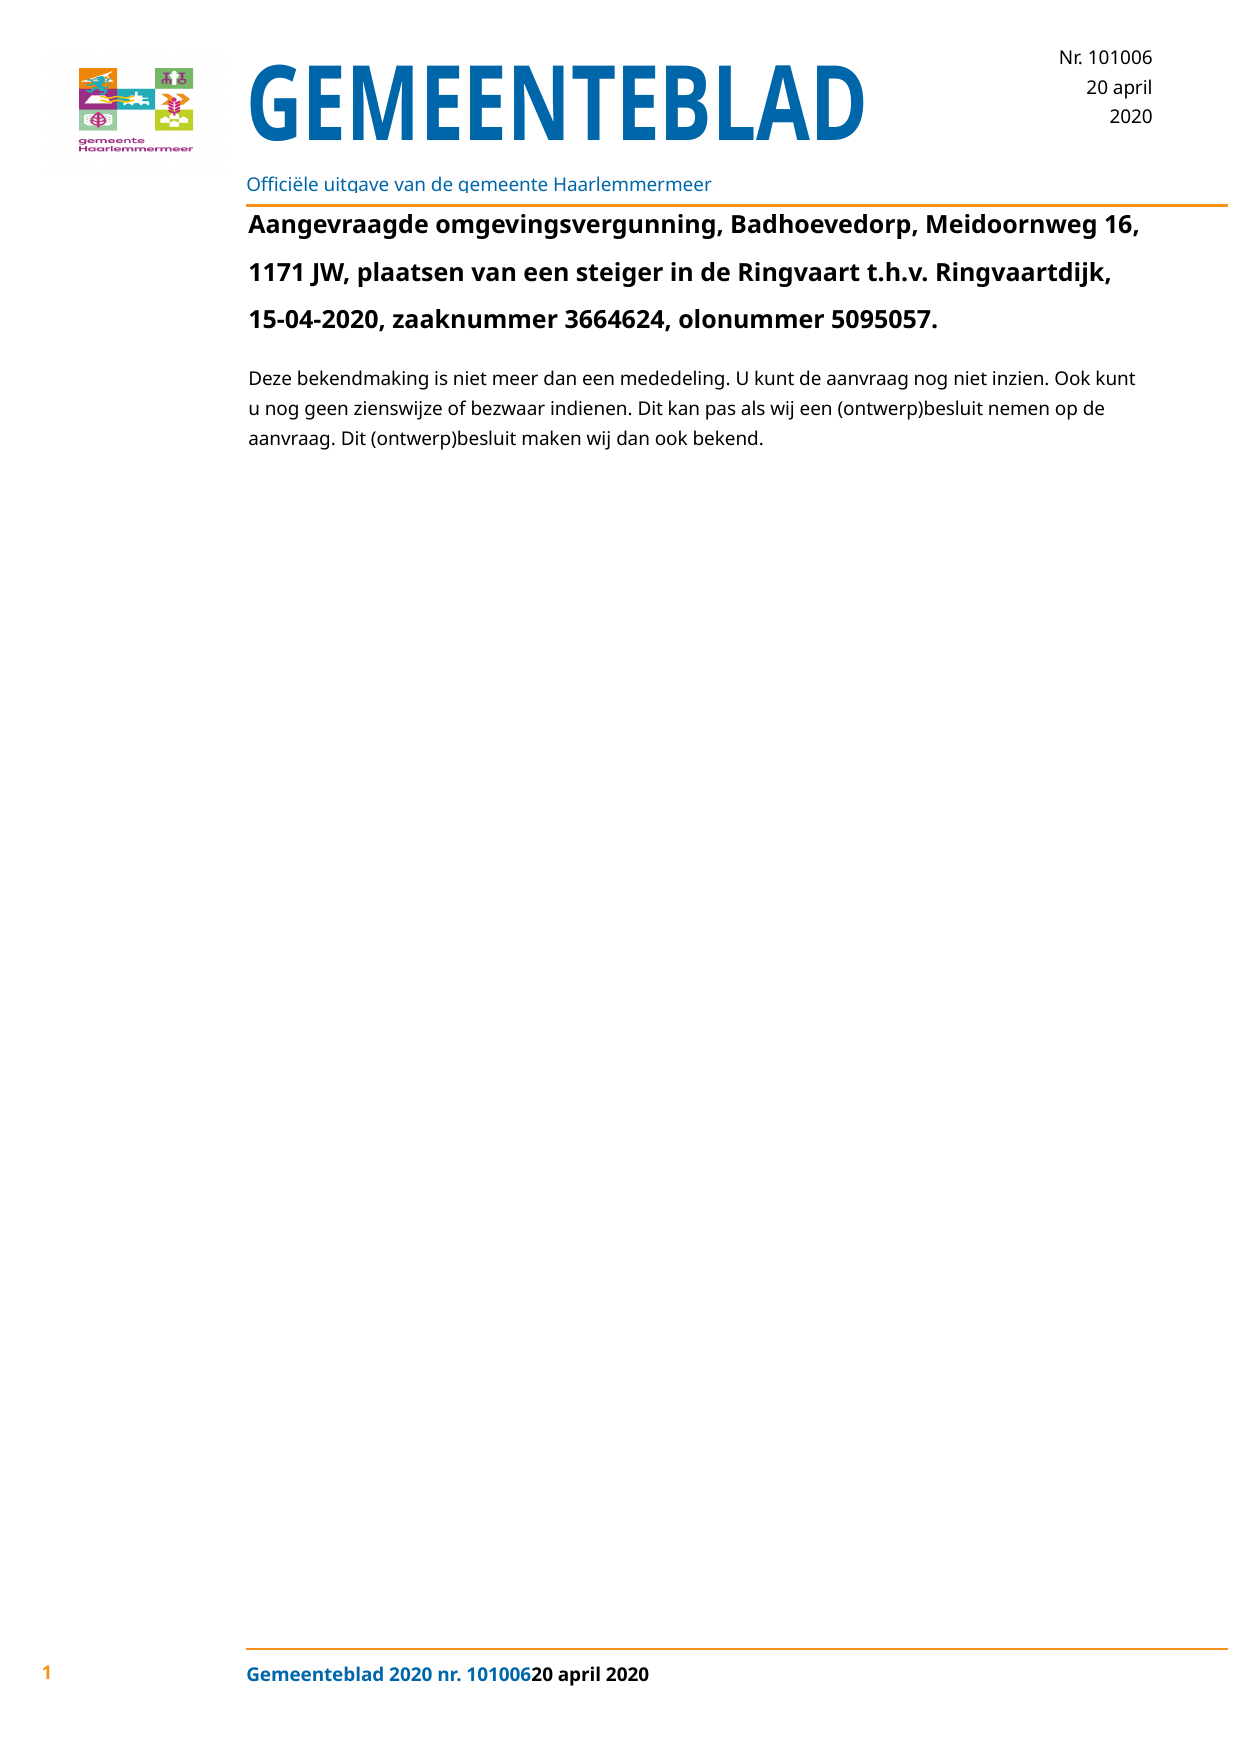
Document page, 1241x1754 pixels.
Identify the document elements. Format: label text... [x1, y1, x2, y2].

text Aangevraagde omgevingsvergunning, Badhoevedorp, Meidoornweg 16, 1171 JW, plaatsen van een steiger in de Ringvaart t.h.v. Ringvaartdijk, 15-04-2020, zaaknummer 3664624, olonummer 5095057. [248, 207, 1152, 336]
picture [41, 47, 231, 172]
text Deze bekendmaking is niet meer dan een mededeling. U kunt de aanvraag nog niet inzien. Ook kunt u nog geen zienswijze of bezwaar indienen. Dit kan pas als wij een (ontwerp)besluit nemen op de aanvraag. Dit (ontwerp)besluit maken wij dan ook bekend. [248, 366, 1152, 450]
